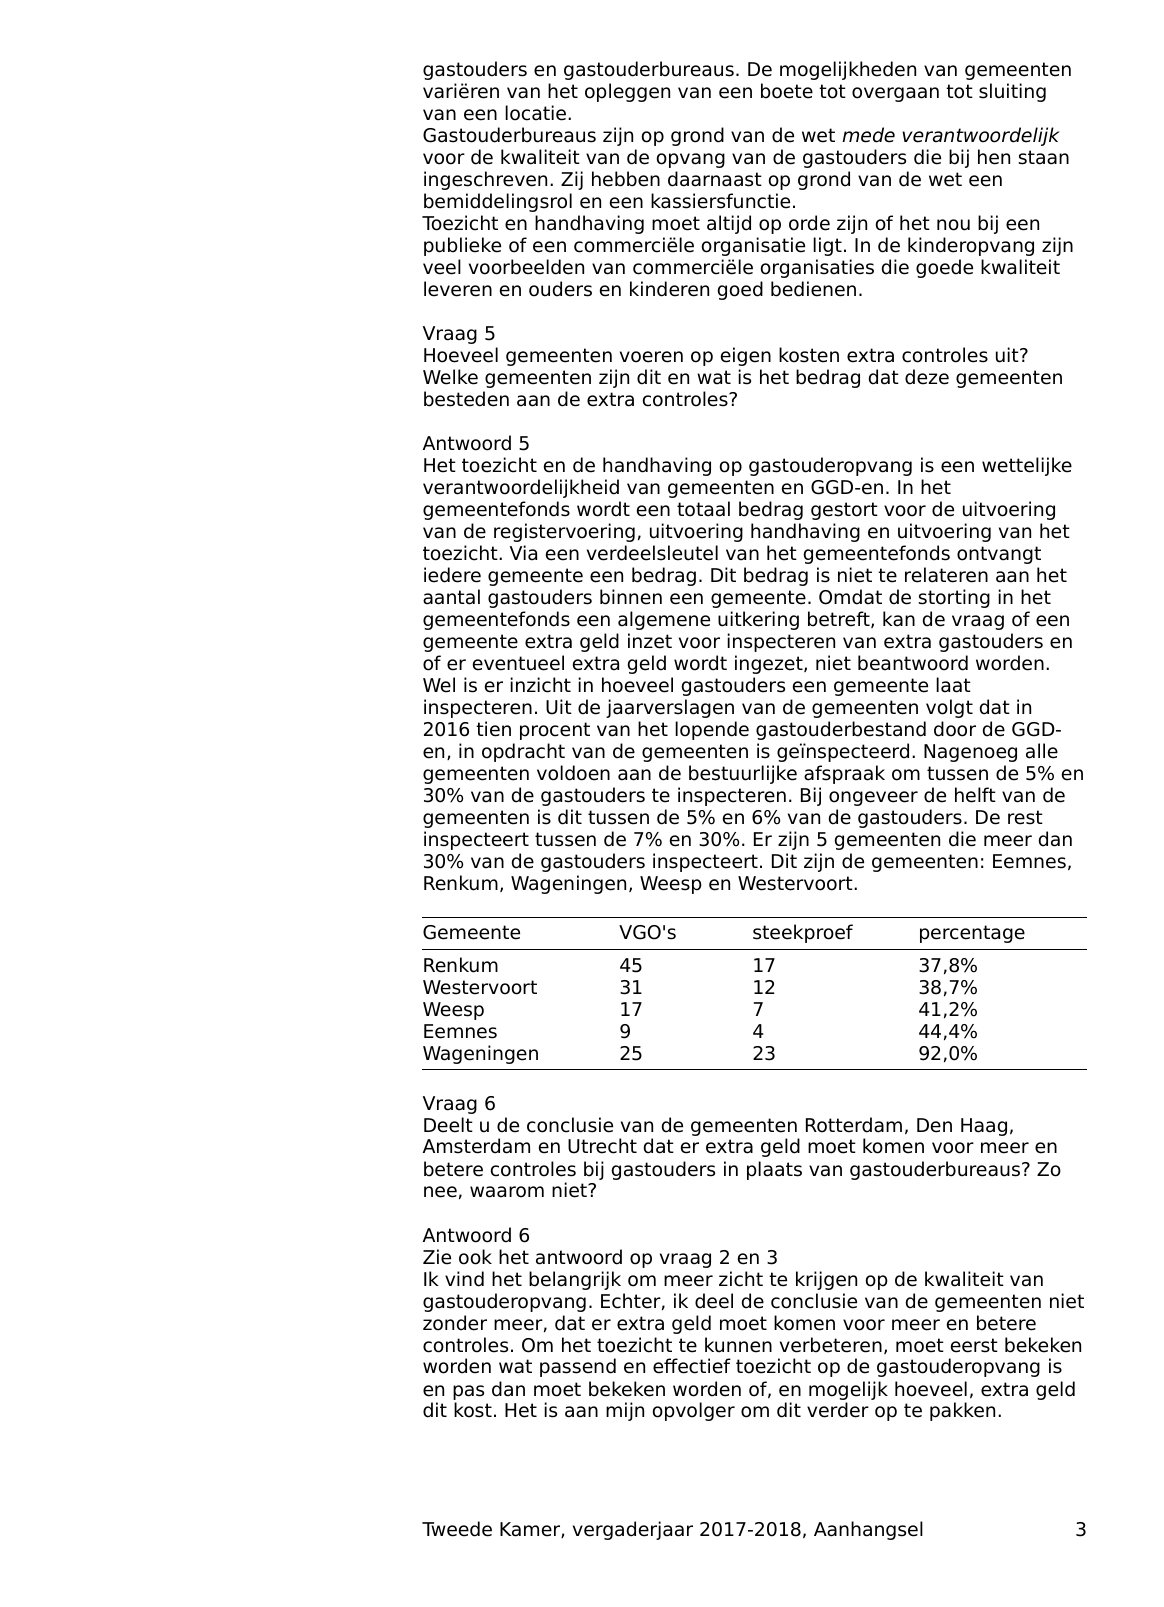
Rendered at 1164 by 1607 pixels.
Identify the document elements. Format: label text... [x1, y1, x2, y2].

table_cell Weesp [422, 999, 613, 1021]
table_cell 7 [746, 999, 912, 1021]
text Gastouderbureaus zijn op grond van de wet mede verantwoordelijk voor de kwaliteit van de opvang van de gastouders die bij hen staan ingeschreven. Zij hebben daarnaast op grond van de wet een bemiddelingsrol en een kassiersfunctie. [422, 125, 1087, 213]
text gastouders en gastouderbureaus. De mogelijkheden van gemeenten variëren van het opleggen van een boete tot overgaan tot sluiting van een locatie. [422, 59, 1087, 125]
text Het toezicht en de handhaving op gastouderopvang is een wettelijke verantwoordelijkheid van gemeenten en GGD-en. In het gemeentefonds wordt een totaal bedrag gestort voor de uitvoering van de registervoering, uitvoering handhaving en uitvoering van het toezicht. Via een verdeelsleutel van het gemeentefonds ontvangt iedere gemeente een bedrag. Dit bedrag is niet te relateren aan het aantal gastouders binnen een gemeente. Omdat de storting in het gemeentefonds een algemene uitkering betreft, kan de vraag of een gemeente extra geld inzet voor inspecteren van extra gastouders en of er eventueel extra geld wordt ingezet, niet beantwoord worden. [422, 455, 1087, 675]
table_cell 17 [613, 999, 746, 1021]
table_cell 25 [613, 1043, 746, 1069]
table_cell 45 [613, 950, 746, 977]
table_cell Wageningen [422, 1043, 613, 1069]
table_header VGO's [613, 918, 746, 949]
table_cell 17 [746, 950, 912, 977]
text Vraag 6 [422, 1092, 1087, 1114]
table_cell 37,8% [912, 950, 1087, 977]
table_cell 9 [613, 1021, 746, 1043]
text Hoeveel gemeenten voeren op eigen kosten extra controles uit? Welke gemeenten zijn dit en wat is het bedrag dat deze gemeenten besteden aan de extra controles? [422, 345, 1087, 411]
text Antwoord 5 [422, 433, 1087, 455]
table_cell 4 [746, 1021, 912, 1043]
table_cell 44,4% [912, 1021, 1087, 1043]
table_cell 31 [613, 977, 746, 999]
table_cell 92,0% [912, 1043, 1087, 1069]
table_cell Renkum [422, 950, 613, 977]
table_cell 38,7% [912, 977, 1087, 999]
table_cell Westervoort [422, 977, 613, 999]
table_cell Eemnes [422, 1021, 613, 1043]
text Deelt u de conclusie van de gemeenten Rotterdam, Den Haag, Amsterdam en Utrecht dat er extra geld moet komen voor meer en betere controles bij gastouders in plaats van gastouderbureaus? Zo nee, waarom niet? [422, 1114, 1087, 1202]
table_cell 41,2% [912, 999, 1087, 1021]
text Antwoord 6 [422, 1224, 1087, 1247]
table_cell 12 [746, 977, 912, 999]
table_cell 23 [746, 1043, 912, 1069]
text Vraag 5 [422, 323, 1087, 345]
text Zie ook het antwoord op vraag 2 en 3 [422, 1247, 1087, 1268]
table_header percentage [912, 918, 1087, 949]
text Toezicht en handhaving moet altijd op orde zijn of het nou bij een publieke of een commerciële organisatie ligt. In de kinderopvang zijn veel voorbeelden van commerciële organisaties die goede kwaliteit leveren en ouders en kinderen goed bedienen. [422, 213, 1087, 301]
table_header steekproef [746, 918, 912, 949]
table_header Gemeente [422, 918, 613, 949]
text Wel is er inzicht in hoeveel gastouders een gemeente laat inspecteren. Uit de jaarverslagen van de gemeenten volgt dat in 2016 tien procent van het lopende gastouderbestand door de GGD-en, in opdracht van de gemeenten is geïnspecteerd. Nagenoeg alle gemeenten voldoen aan de bestuurlijke afspraak om tussen de 5% en 30% van de gastouders te inspecteren. Bij ongeveer de helft van de gemeenten is dit tussen de 5% en 6% van de gastouders. De rest inspecteert tussen de 7% en 30%. Er zijn 5 gemeenten die meer dan 30% van de gastouders inspecteert. Dit zijn de gemeenten: Eemnes, Renkum, Wageningen, Weesp en Westervoort. [422, 675, 1087, 895]
text Ik vind het belangrijk om meer zicht te krijgen op de kwaliteit van gastouderopvang. Echter, ik deel de conclusie van de gemeenten niet zonder meer, dat er extra geld moet komen voor meer en betere controles. Om het toezicht te kunnen verbeteren, moet eerst bekeken worden wat passend en effectief toezicht op de gastouderopvang is en pas dan moet bekeken worden of, en mogelijk hoeveel, extra geld dit kost. Het is aan mijn opvolger om dit verder op te pakken. [422, 1268, 1087, 1422]
